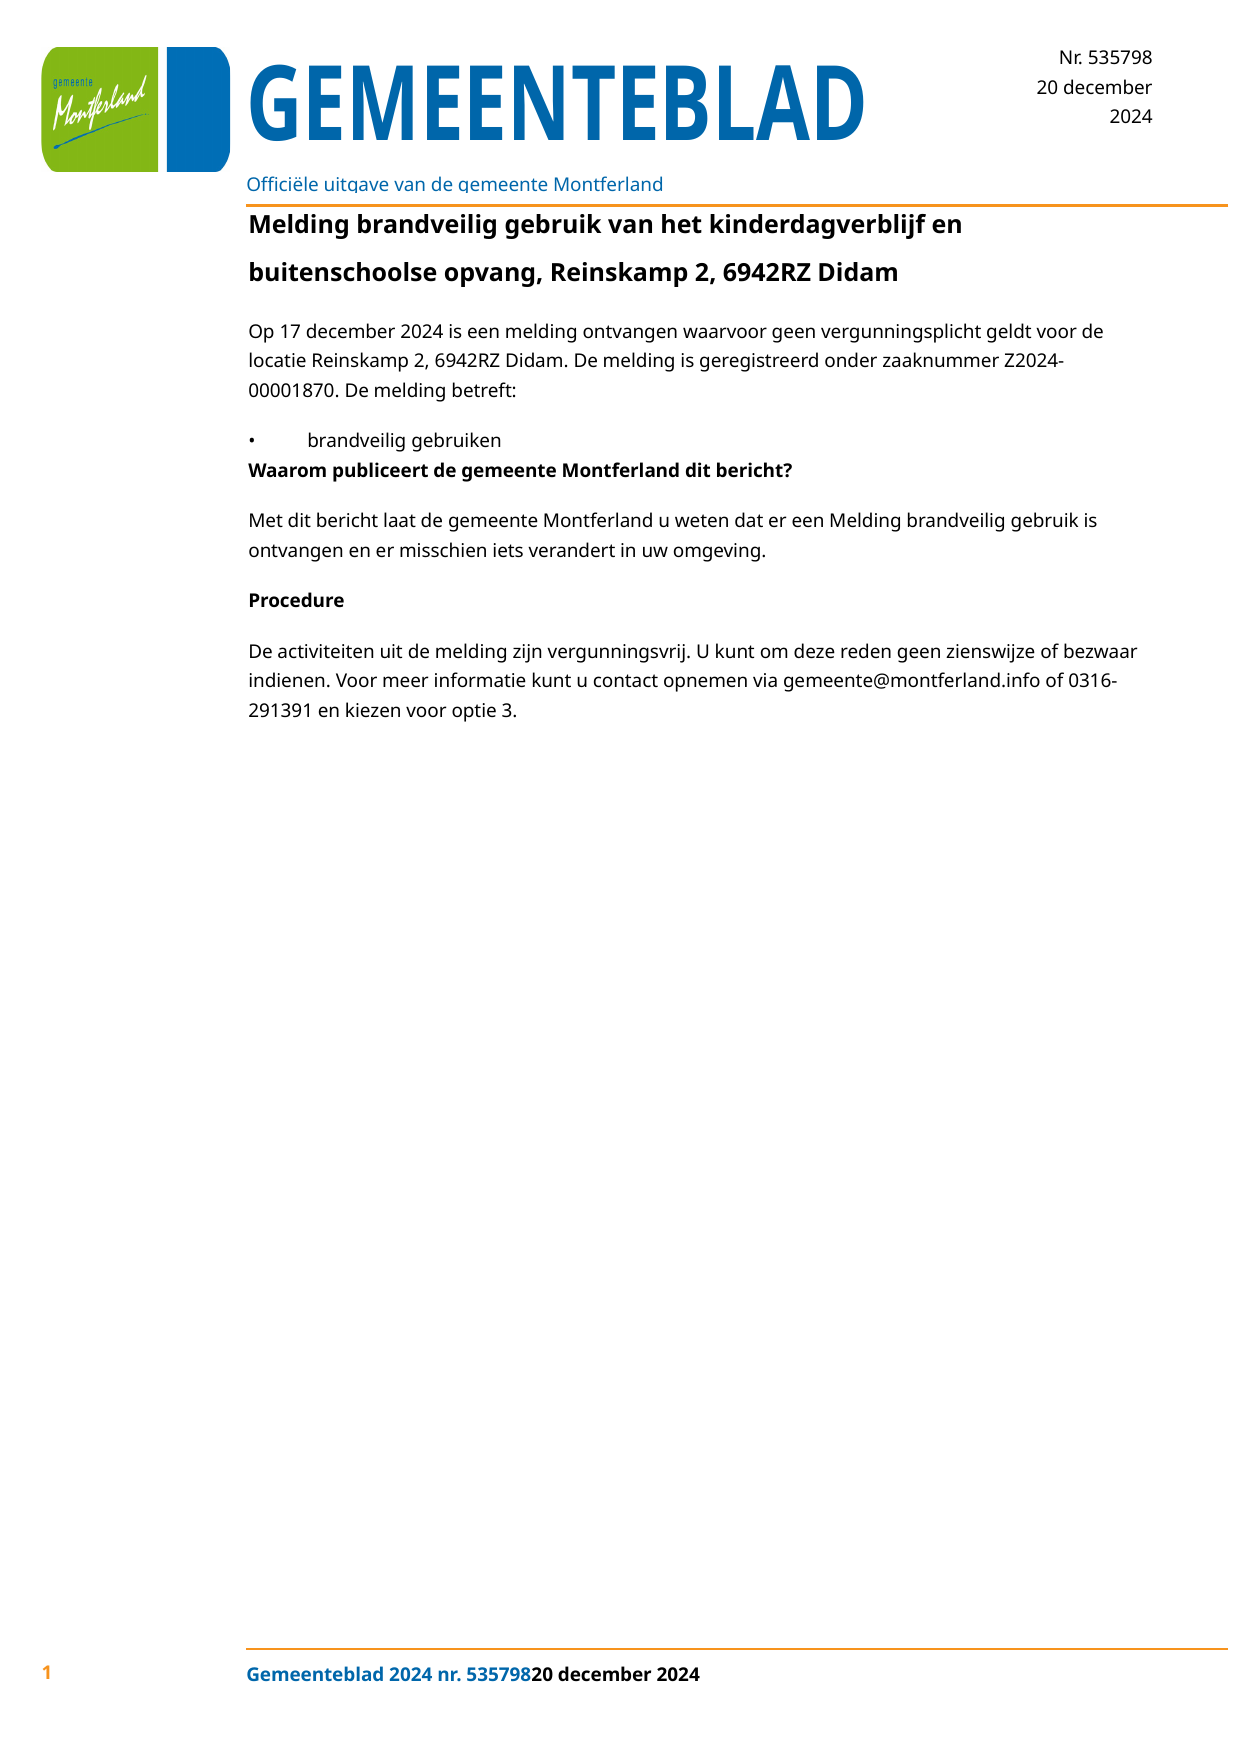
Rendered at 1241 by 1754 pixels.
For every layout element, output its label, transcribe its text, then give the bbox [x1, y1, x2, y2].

list brandveilig gebruiken [248, 427, 1152, 453]
picture [41, 47, 231, 172]
text Melding brandveilig gebruik van het kinderdagverblijf en buitenschoolse opvang, Reinskamp 2, 6942RZ Didam [248, 207, 1152, 288]
text Waarom publiceert de gemeente Montferland dit bericht? [248, 457, 1152, 483]
text Procedure [248, 587, 1152, 613]
text Op 17 december 2024 is een melding ontvangen waarvoor geen vergunningsplicht geldt voor de locatie Reinskamp 2, 6942RZ Didam. De melding is geregistreerd onder zaaknummer Z2024-00001870. De melding betreft: [248, 318, 1152, 403]
text De activiteiten uit de melding zijn vergunningsvrij. U kunt om deze reden geen zienswijze of bezwaar indienen. Voor meer informatie kunt u contact opnemen via gemeente@montferland.info of 0316-291391 en kiezen voor optie 3. [248, 638, 1152, 723]
text Met dit bericht laat de gemeente Montferland u weten dat er een Melding brandveilig gebruik is ontvangen en er misschien iets verandert in uw omgeving. [248, 507, 1152, 563]
